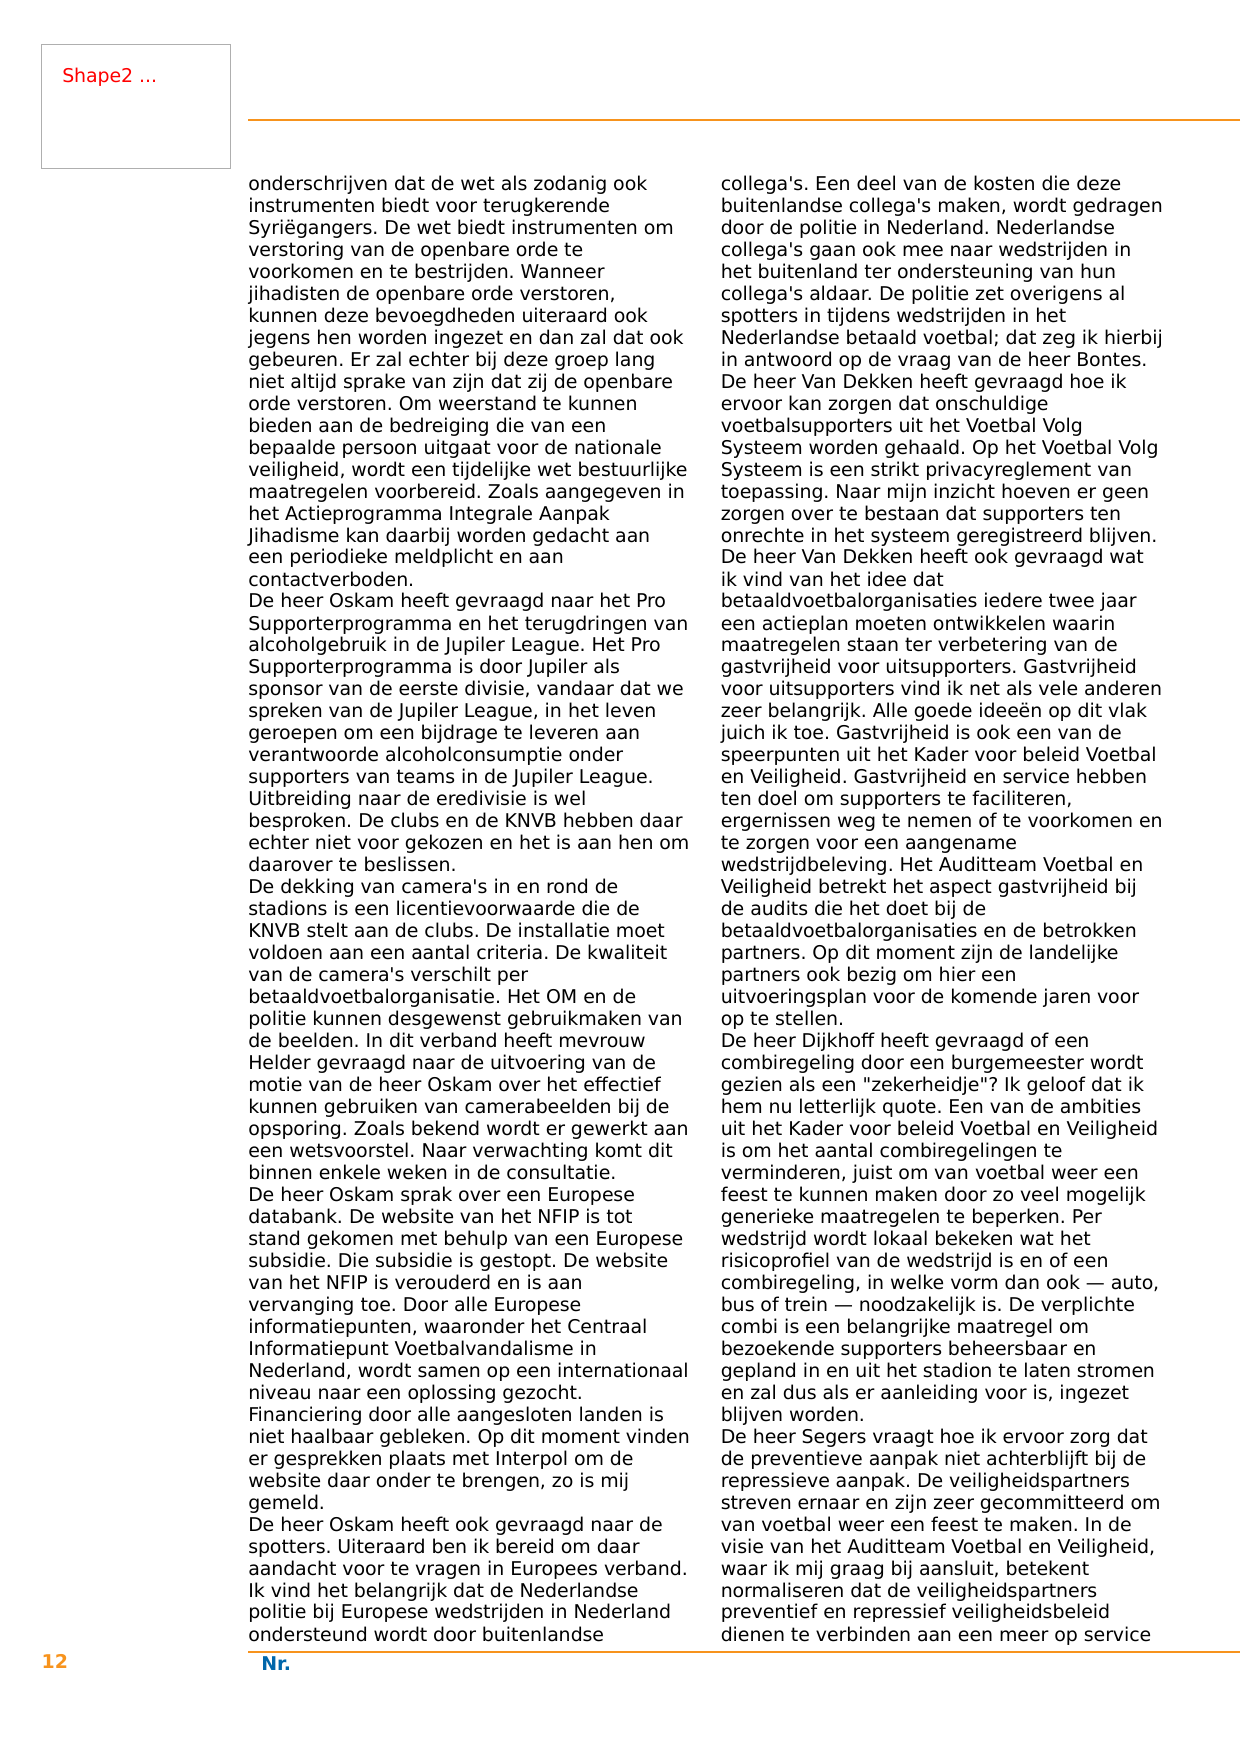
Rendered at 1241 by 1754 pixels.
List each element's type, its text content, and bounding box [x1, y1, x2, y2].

text De heer Oskam heeft ook gevraagd naar de spotters. Uiteraard ben ik bereid om daar aandacht voor te vragen in Europees verband. Ik vind het belangrijk dat de Nederlandse politie bij Europese wedstrijden in Nederland ondersteund wordt door buitenlandse [248, 1513, 691, 1645]
text De dekking van camera's in en rond de stadions is een licentievoorwaarde die de KNVB stelt aan de clubs. De installatie moet voldoen aan een aantal criteria. De kwaliteit van de camera's verschilt per betaaldvoetbalorganisatie. Het OM en de politie kunnen desgewenst gebruikmaken van de beelden. In dit verband heeft mevrouw Helder gevraagd naar de uitvoering van de motie van de heer Oskam over het effectief kunnen gebruiken van camerabeelden bij de opsporing. Zoals bekend wordt er gewerkt aan een wetsvoorstel. Naar verwachting komt dit binnen enkele weken in de consultatie. [248, 876, 691, 1184]
text onderschrijven dat de wet als zodanig ook instrumenten biedt voor terugkerende Syriëgangers. De wet biedt instrumenten om verstoring van de openbare orde te voorkomen en te bestrijden. Wanneer jihadisten de openbare orde verstoren, kunnen deze bevoegdheden uiteraard ook jegens hen worden ingezet en dan zal dat ook gebeuren. Er zal echter bij deze groep lang niet altijd sprake van zijn dat zij de openbare orde verstoren. Om weerstand te kunnen bieden aan de bedreiging die van een bepaalde persoon uitgaat voor de nationale veiligheid, wordt een tijdelijke wet bestuurlijke maatregelen voorbereid. Zoals aangegeven in het Actieprogramma Integrale Aanpak Jihadisme kan daarbij worden gedacht aan een periodieke meldplicht en aan contactverboden. [248, 173, 691, 590]
text De heer Dijkhoff heeft gevraagd of een combiregeling door een burgemeester wordt gezien als een "zekerheidje"? Ik geloof dat ik hem nu letterlijk quote. Een van de ambities uit het Kader voor beleid Voetbal en Veiligheid is om het aantal combiregelingen te verminderen, juist om van voetbal weer een feest te kunnen maken door zo veel mogelijk generieke maatregelen te beperken. Per wedstrijd wordt lokaal bekeken wat het risicoprofiel van de wedstrijd is en of een combiregeling, in welke vorm dan ook — auto, bus of trein — noodzakelijk is. De verplichte combi is een belangrijke maatregel om bezoekende supporters beheersbaar en gepland in en uit het stadion te laten stromen en zal dus als er aanleiding voor is, ingezet blijven worden. [721, 1030, 1163, 1426]
text De heer Oskam sprak over een Europese databank. De website van het NFIP is tot stand gekomen met behulp van een Europese subsidie. Die subsidie is gestopt. De website van het NFIP is verouderd en is aan vervanging toe. Door alle Europese informatiepunten, waaronder het Centraal Informatiepunt Voetbalvandalisme in Nederland, wordt samen op een internationaal niveau naar een oplossing gezocht. Financiering door alle aangesloten landen is niet haalbaar gebleken. Op dit moment vinden er gesprekken plaats met Interpol om de website daar onder te brengen, zo is mij gemeld. [248, 1184, 691, 1513]
text De heer Segers vraagt hoe ik ervoor zorg dat de preventieve aanpak niet achterblijft bij de repressieve aanpak. De veiligheidspartners streven ernaar en zijn zeer gecommitteerd om van voetbal weer een feest te maken. In de visie van het Auditteam Voetbal en Veiligheid, waar ik mij graag bij aansluit, betekent normaliseren dat de veiligheidspartners preventief en repressief veiligheidsbeleid dienen te verbinden aan een meer op service [721, 1426, 1163, 1645]
text De heer Oskam heeft gevraagd naar het Pro Supporterprogramma en het terugdringen van alcoholgebruik in de Jupiler League. Het Pro Supporterprogramma is door Jupiler als sponsor van de eerste divisie, vandaar dat we spreken van de Jupiler League, in het leven geroepen om een bijdrage te leveren aan verantwoorde alcoholconsumptie onder supporters van teams in de Jupiler League. Uitbreiding naar de eredivisie is wel besproken. De clubs en de KNVB hebben daar echter niet voor gekozen en het is aan hen om daarover te beslissen. [248, 590, 691, 876]
text collega's. Een deel van de kosten die deze buitenlandse collega's maken, wordt gedragen door de politie in Nederland. Nederlandse collega's gaan ook mee naar wedstrijden in het buitenland ter ondersteuning van hun collega's aldaar. De politie zet overigens al spotters in tijdens wedstrijden in het Nederlandse betaald voetbal; dat zeg ik hierbij in antwoord op de vraag van de heer Bontes. [721, 173, 1163, 371]
text De heer Van Dekken heeft gevraagd hoe ik ervoor kan zorgen dat onschuldige voetbalsupporters uit het Voetbal Volg Systeem worden gehaald. Op het Voetbal Volg Systeem is een strikt privacyreglement van toepassing. Naar mijn inzicht hoeven er geen zorgen over te bestaan dat supporters ten onrechte in het systeem geregistreerd blijven. [721, 371, 1163, 546]
text De heer Van Dekken heeft ook gevraagd wat ik vind van het idee dat betaaldvoetbalorganisaties iedere twee jaar een actieplan moeten ontwikkelen waarin maatregelen staan ter verbetering van de gastvrijheid voor uitsupporters. Gastvrijheid voor uitsupporters vind ik net als vele anderen zeer belangrijk. Alle goede ideeën op dit vlak juich ik toe. Gastvrijheid is ook een van de speerpunten uit het Kader voor beleid Voetbal en Veiligheid. Gastvrijheid en service hebben ten doel om supporters te faciliteren, ergernissen weg te nemen of te voorkomen en te zorgen voor een aangename wedstrijdbeleving. Het Auditteam Voetbal en Veiligheid betrekt het aspect gastvrijheid bij de audits die het doet bij de betaaldvoetbalorganisaties en de betrokken partners. Op dit moment zijn de landelijke partners ook bezig om hier een uitvoeringsplan voor de komende jaren voor op te stellen. [721, 546, 1163, 1030]
